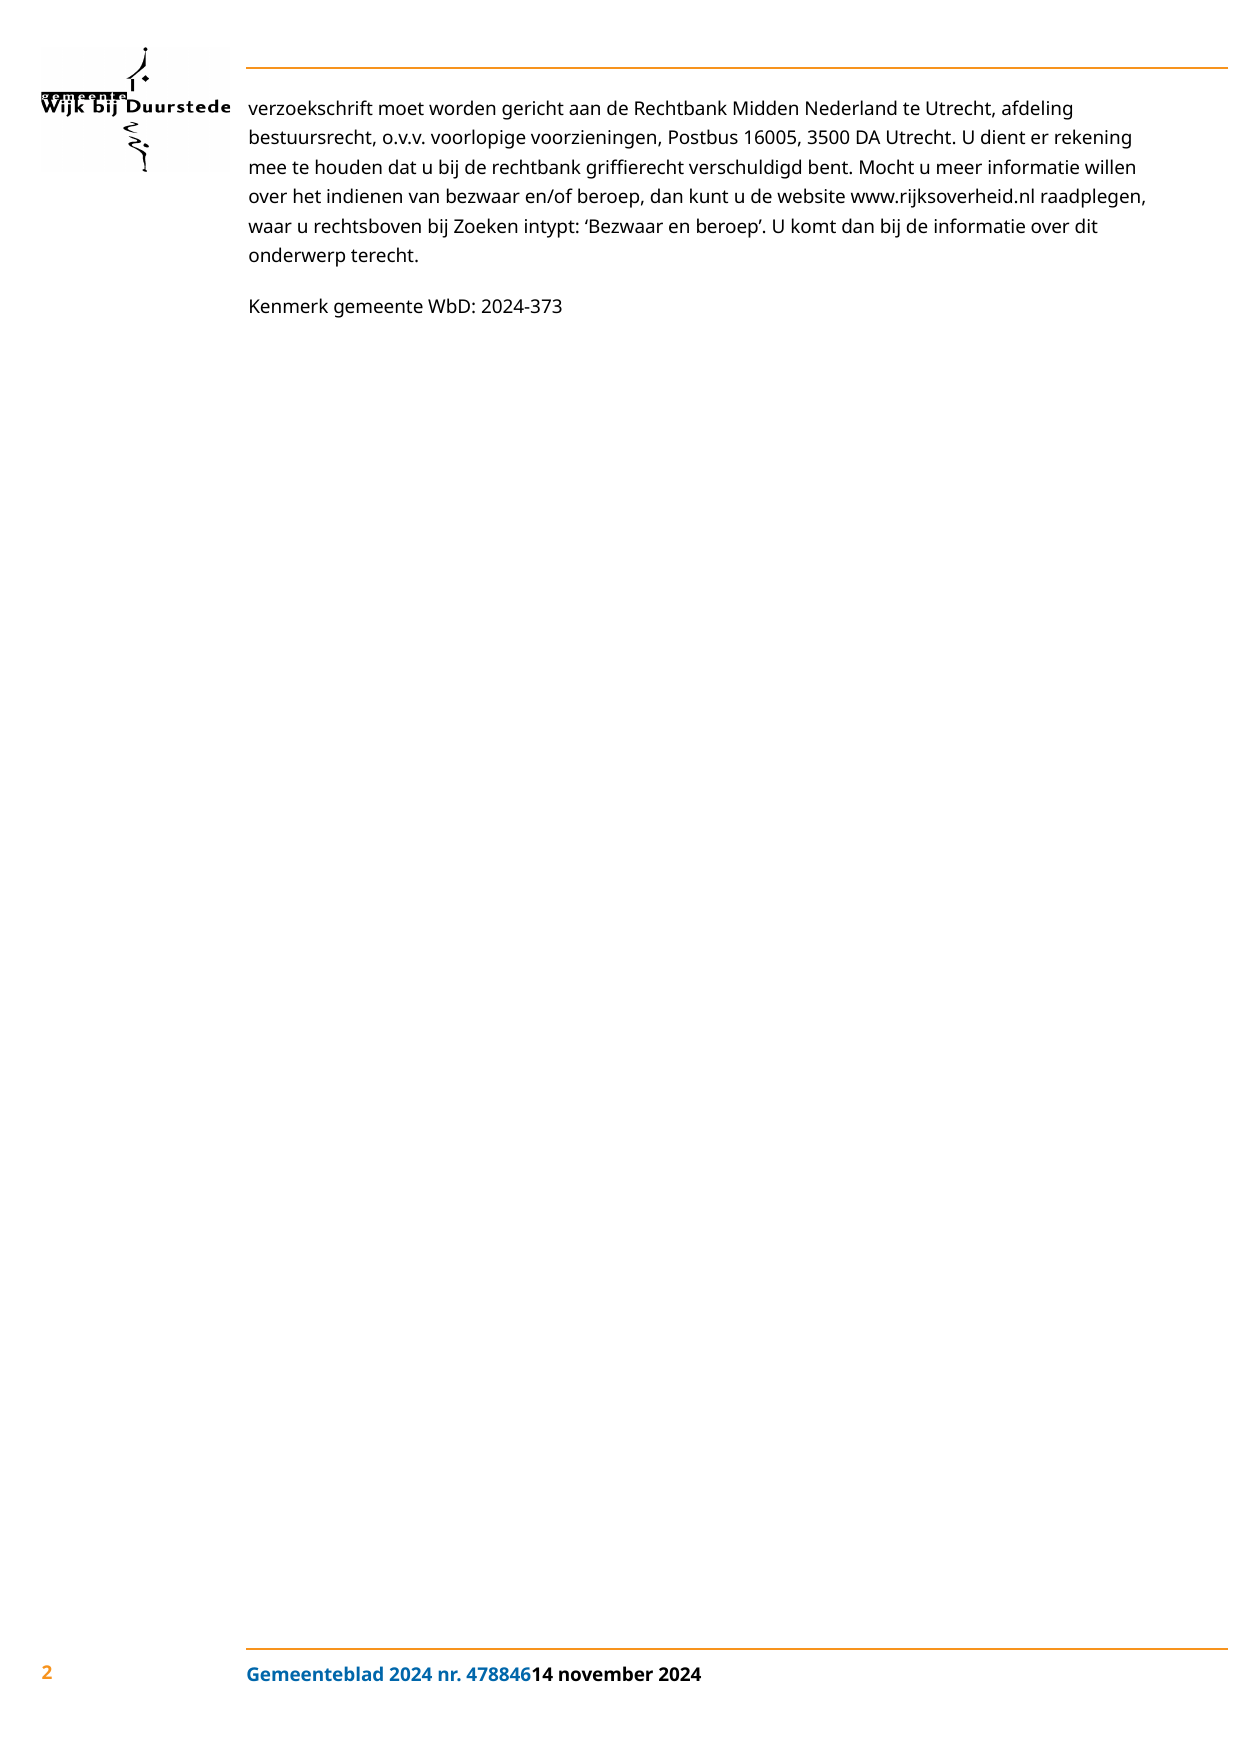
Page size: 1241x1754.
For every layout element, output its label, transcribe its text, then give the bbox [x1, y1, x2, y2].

text Kenmerk gemeente WbD: 2024-373 [248, 293, 1152, 319]
text verzoekschrift moet worden gericht aan de Rechtbank Midden Nederland te Utrecht, afdeling bestuursrecht, o.v.v. voorlopige voorzieningen, Postbus 16005, 3500 DA Utrecht. U dient er rekening mee te houden dat u bij de rechtbank griffierecht verschuldigd bent. Mocht u meer informatie willen over het indienen van bezwaar en/of beroep, dan kunt u de website www.rijksoverheid.nl raadplegen, waar u rechtsboven bij Zoeken intypt: ‘Bezwaar en beroep’. U komt dan bij de informatie over dit onderwerp terecht. [248, 95, 1152, 268]
picture [41, 47, 231, 172]
